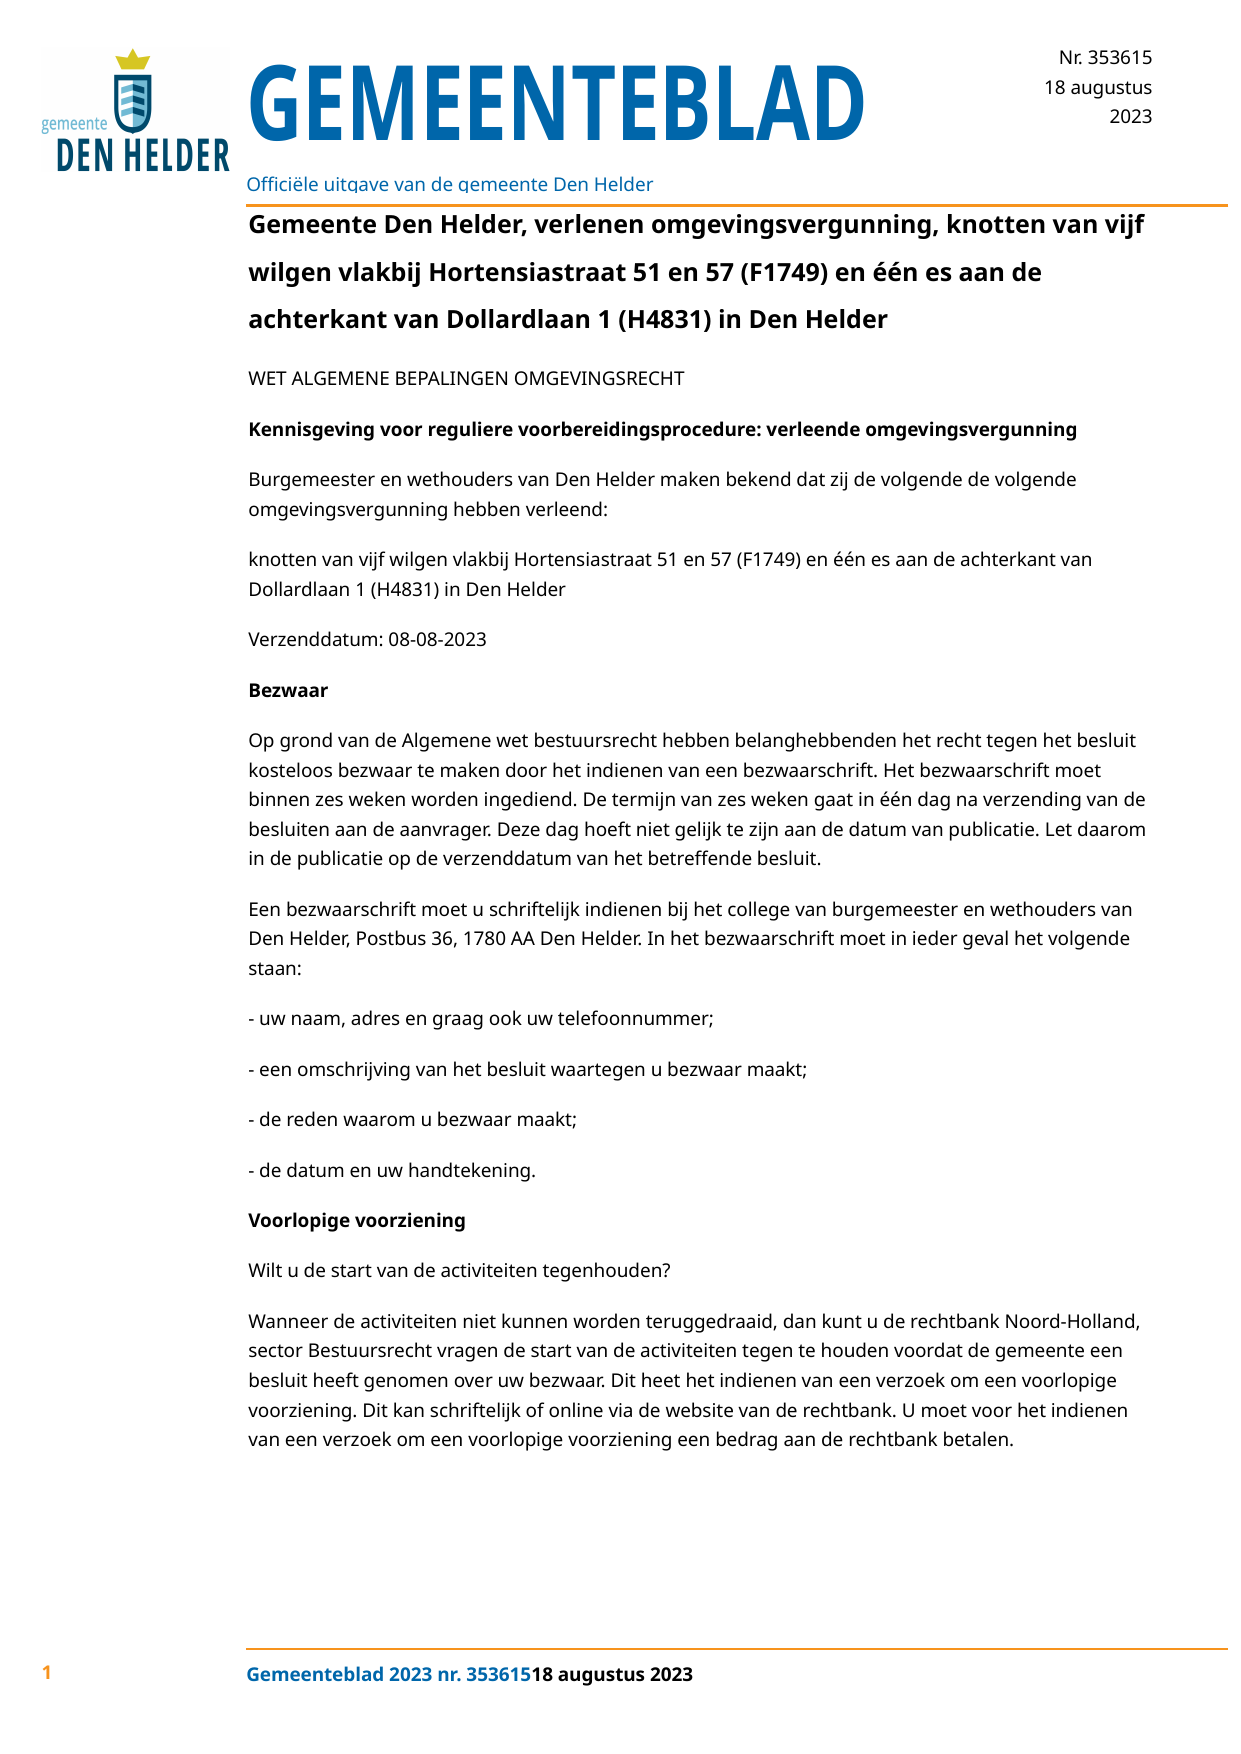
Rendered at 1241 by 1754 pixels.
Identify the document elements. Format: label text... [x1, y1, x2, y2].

text - een omschrijving van het besluit waartegen u bezwaar maakt; [248, 1056, 1152, 1082]
picture [130, 157, 135, 172]
picture [63, 144, 68, 165]
text - de datum en uw handtekening. [248, 1157, 1152, 1182]
text knotten van vijf wilgen vlakbij Hortensiastraat 51 en 57 (F1749) en één es aan de achterkant van Dollardlaan 1 (H4831) in Den Helder [248, 546, 1152, 602]
text Een bezwaarschrift moet u schriftelijk indienen bij het college van burgemeester en wethouders van Den Helder, Postbus 36, 1780 AA Den Helder. In het bezwaarschrift moet in ieder geval het volgende staan: [248, 896, 1152, 981]
picture [220, 160, 224, 172]
text Voorlopige voorziening [248, 1207, 1152, 1233]
text Verzenddatum: 08-08-2023 [248, 626, 1152, 652]
text Wanneer de activiteiten niet kunnen worden teruggedraaid, dan kunt u de rechtbank Noord-Holland, sector Bestuursrecht vragen de start van de activiteiten tegen te houden voordat de gemeente een besluit heeft genomen over uw bezwaar. Dit heet het indienen van een verzoek om een voorlopige voorziening. Dit kan schriftelijk of online via de website van de rechtbank. U moet voor het indienen van een verzoek om een voorlopige voorziening een bedrag aan de rechtbank betalen. [248, 1308, 1152, 1452]
text Op grond van de Algemene wet bestuursrecht hebben belanghebbenden het recht tegen het besluit kosteloos bezwaar te maken door het indienen van een bezwaarschrift. Het bezwaarschrift moet binnen zes weken worden ingediend. De termijn van zes weken gaat in één dag na verzending van de besluiten aan de aanvrager. Deze dag hoeft niet gelijk te zijn aan de datum van publicatie. Let daarom in de publicatie op de verzenddatum van het betreffende besluit. [248, 727, 1152, 871]
text Burgemeester en wethouders van Den Helder maken bekend dat zij de volgende de volgende omgevingsvergunning hebben verleend: [248, 466, 1152, 522]
text WET ALGEMENE BEPALINGEN OMGEVINGSRECHT [248, 366, 1152, 391]
picture [182, 144, 187, 165]
text - de reden waarom u bezwaar maakt; [248, 1106, 1152, 1132]
picture [41, 47, 231, 172]
text Bezwaar [248, 677, 1152, 702]
text Kennisgeving voor reguliere voorbereidingsprocedure: verleende omgevingsvergunning [248, 416, 1152, 442]
picture [100, 154, 106, 172]
text Wilt u de start van de activiteiten tegenhouden? [248, 1258, 1152, 1283]
text Gemeente Den Helder, verlenen omgevingsvergunning, knotten van vijf wilgen vlakbij Hortensiastraat 51 en 57 (F1749) en één es aan de achterkant van Dollardlaan 1 (H4831) in Den Helder [248, 207, 1152, 336]
text - uw naam, adres en graag ook uw telefoonnummer; [248, 1006, 1152, 1031]
